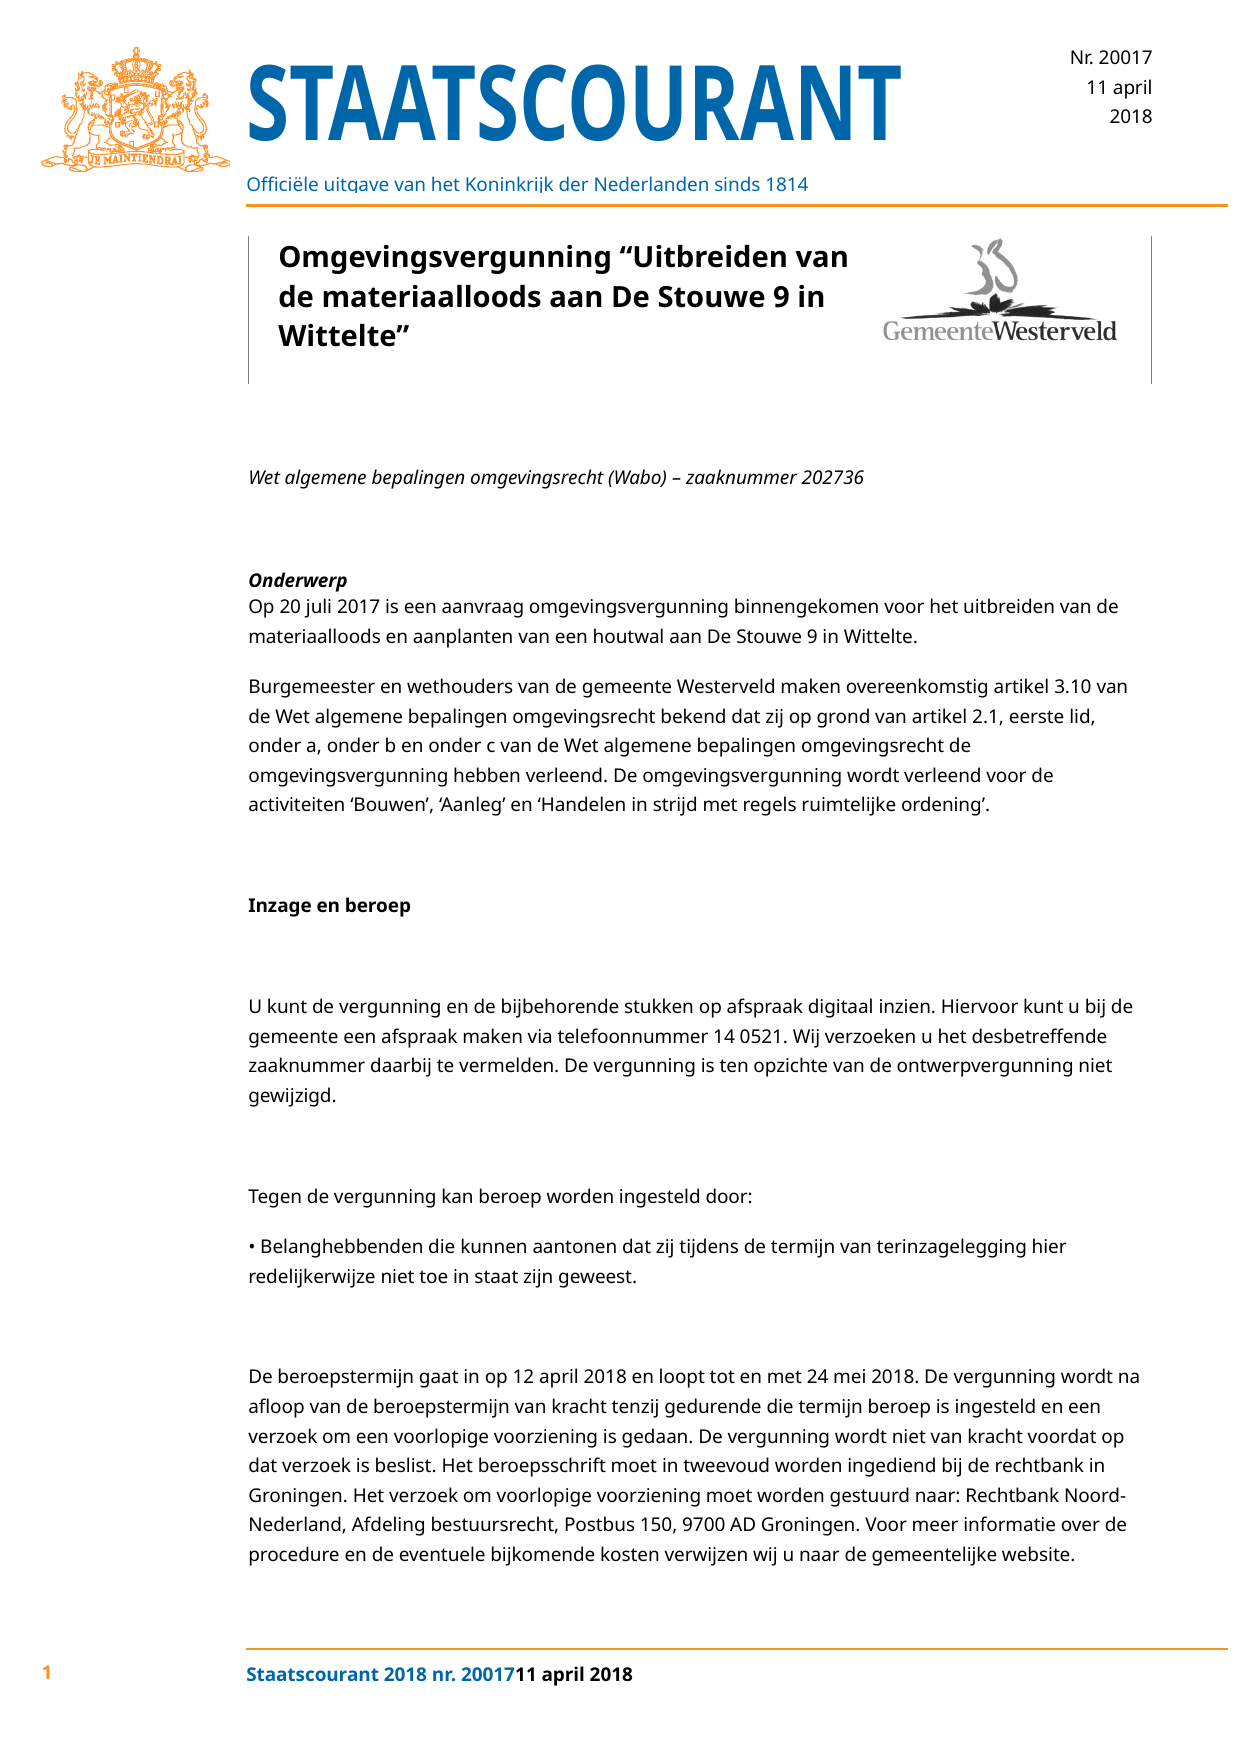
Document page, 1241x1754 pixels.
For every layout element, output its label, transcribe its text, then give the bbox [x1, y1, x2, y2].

text Burgemeester en wethouders van de gemeente Westerveld maken overeenkomstig artikel 3.10 van de Wet algemene bepalingen omgevingsrecht bekend dat zij op grond van artikel 2.1, eerste lid, onder a, onder b en onder c van de Wet algemene bepalingen omgevingsrecht de omgevingsvergunning hebben verleend. De omgevingsvergunning wordt verleend voor de activiteiten ‘Bouwen’, ‘Aanleg’ en ‘Handelen in strijd met regels ruimtelijke ordening’. [248, 673, 1152, 817]
text Inzage en beroep [248, 892, 1152, 918]
text Onderwerp [248, 568, 1152, 593]
table_header Omgevingsvergunning “Uitbreiden van de materiaalloods aan De Stouwe 9 in Wittelte” [249, 236, 850, 384]
text Wet algemene bepalingen omgevingsrecht (Wabo) – zaaknummer 202736 [248, 464, 1152, 490]
table_header [850, 236, 1151, 384]
picture [41, 47, 231, 172]
text U kunt de vergunning en de bijbehorende stukken op afspraak digitaal inzien. Hiervoor kunt u bij de gemeente een afspraak maken via telefoonnummer 14 0521. Wij verzoeken u het desbetreffende zaaknummer daarbij te vermelden. De vergunning is ten opzichte van de ontwerpvergunning niet gewijzigd. [248, 993, 1152, 1108]
text Tegen de vergunning kan beroep worden ingesteld door: [248, 1183, 1152, 1209]
text • Belanghebbenden die kunnen aantonen dat zij tijdens de termijn van terinzagelegging hier redelijkerwijze niet toe in staat zijn geweest. [248, 1233, 1152, 1289]
text De beroepstermijn gaat in op 12 april 2018 en loopt tot en met 24 mei 2018. De vergunning wordt na afloop van de beroepstermijn van kracht tenzij gedurende die termijn beroep is ingesteld en een verzoek om een voorlopige voorziening is gedaan. De vergunning wordt niet van kracht voordat op dat verzoek is beslist. Het beroepsschrift moet in tweevoud worden ingediend bij de rechtbank in Groningen. Het verzoek om voorlopige voorziening moet worden gestuurd naar: Rechtbank Noord-Nederland, Afdeling bestuursrecht, Postbus 150, 9700 AD Groningen. Voor meer informatie over de procedure en de eventuele bijkomende kosten verwijzen wij u naar de gemeentelijke website. [248, 1364, 1152, 1567]
text Op 20 juli 2017 is een aanvraag omgevingsvergunning binnengekomen voor het uitbreiden van de materiaalloods en aanplanten van een houtwal aan De Stouwe 9 in Wittelte. [248, 593, 1152, 649]
picture [882, 236, 1119, 342]
